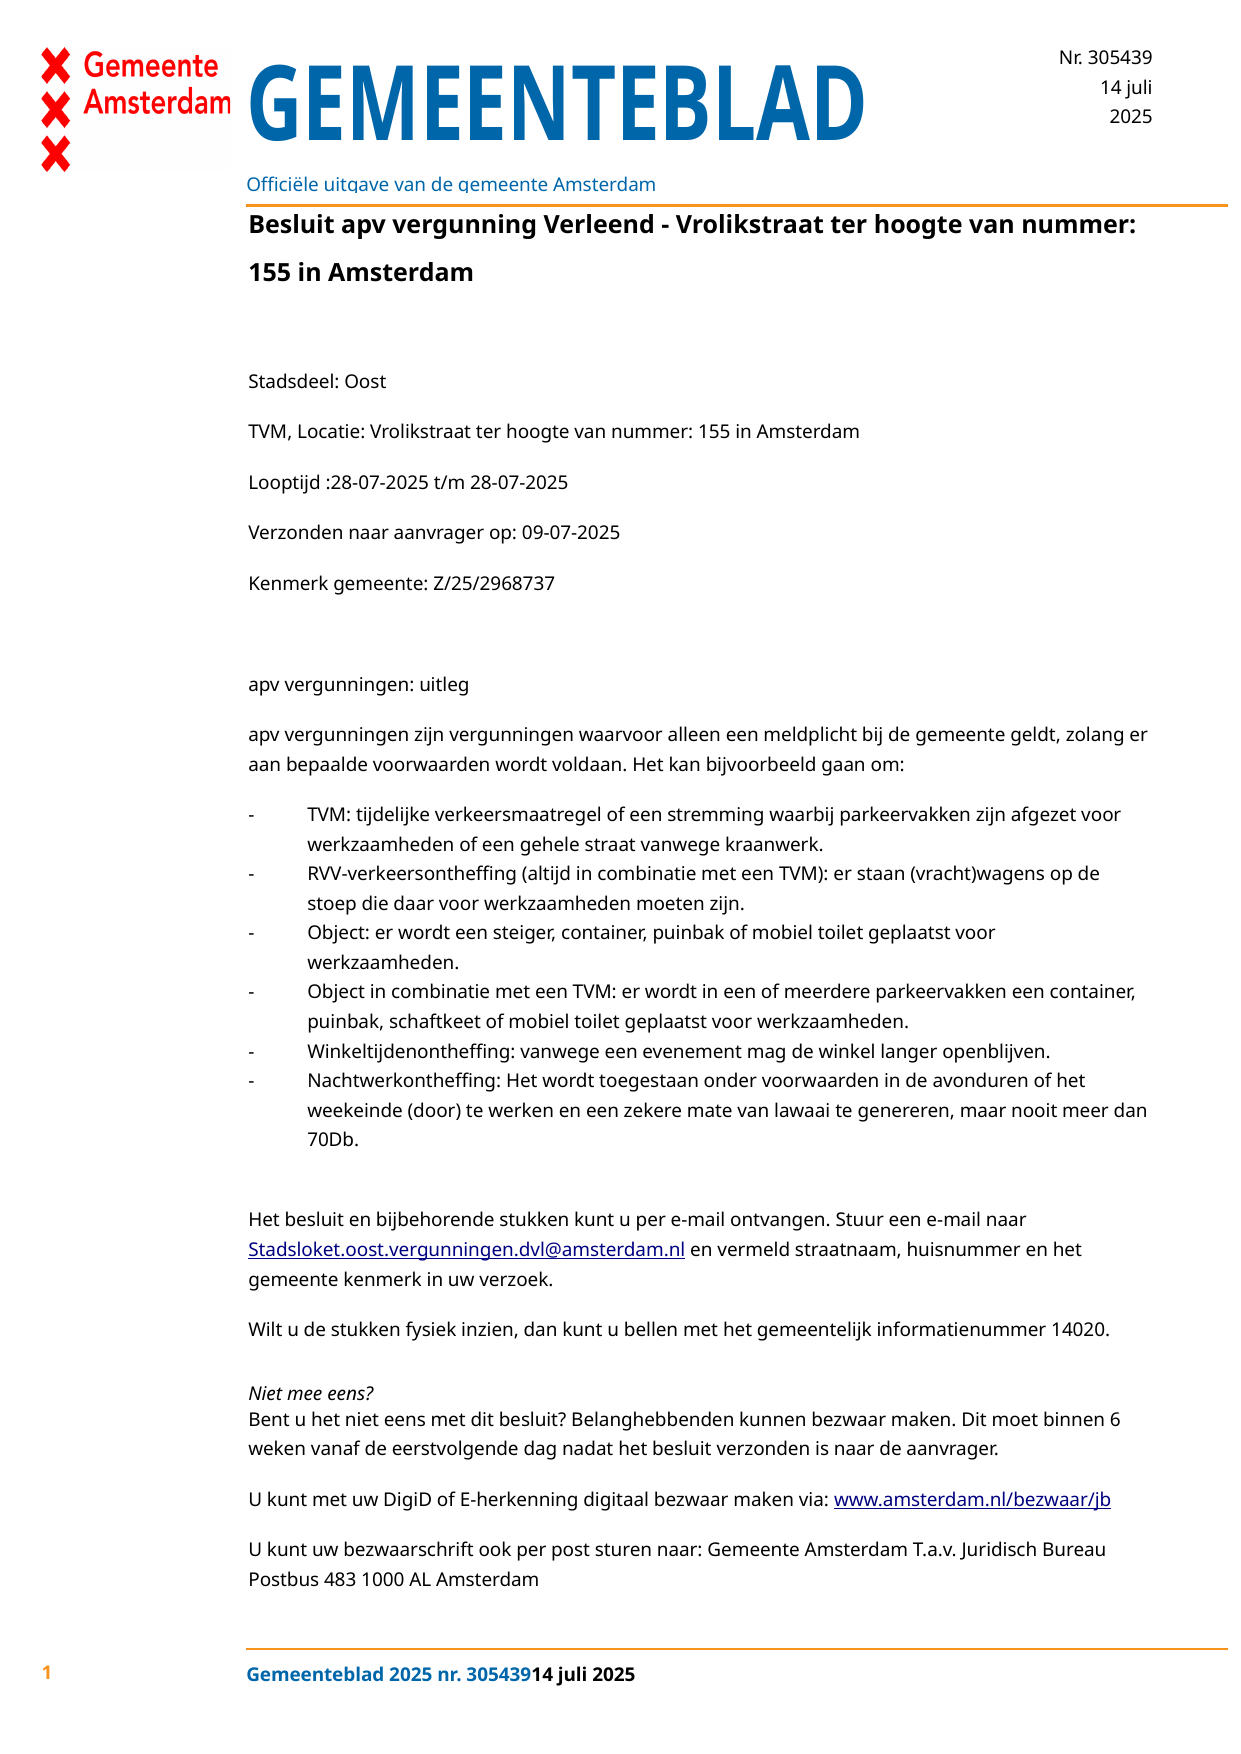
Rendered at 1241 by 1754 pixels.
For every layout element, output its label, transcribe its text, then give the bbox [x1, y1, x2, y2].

text Niet mee eens? [248, 1380, 1152, 1406]
text Verzonden naar aanvrager op: 09-07-2025 [248, 519, 1152, 545]
text apv vergunningen zijn vergunningen waarvoor alleen een meldplicht bij de gemeente geldt, zolang er aan bepaalde voorwaarden wordt voldaan. Het kan bijvoorbeeld gaan om: [248, 721, 1152, 777]
list Object in combinatie met een TVM: er wordt in een of meerdere parkeervakken een container, puinbak, schaftkeet of mobiel toilet geplaatst voor werkzaamheden. [248, 979, 1152, 1034]
picture [41, 47, 231, 172]
text Het besluit en bijbehorende stukken kunt u per e-mail ontvangen. Stuur een e-mail naar Stadsloket.oost.vergunningen.dvl@amsterdam.nl en vermeld straatnaam, huisnummer en het gemeente kenmerk in uw verzoek. [248, 1207, 1152, 1292]
text Looptijd :28-07-2025 t/m 28-07-2025 [248, 469, 1152, 495]
list Object: er wordt een steiger, container, puinbak of mobiel toilet geplaatst voor werkzaamheden. [248, 919, 1152, 975]
text Bent u het niet eens met dit besluit? Belanghebbenden kunnen bezwaar maken. Dit moet binnen 6 weken vanaf de eerstvolgende dag nadat het besluit verzonden is naar de aanvrager. [248, 1406, 1152, 1461]
text Kenmerk gemeente: Z/25/2968737 [248, 570, 1152, 596]
text Stadsdeel: Oost [248, 368, 1152, 394]
text U kunt met uw DigiD of E-herkenning digitaal bezwaar maken via: www.amsterdam.nl/bezwaar/jb [248, 1486, 1152, 1512]
text Wilt u de stukken fysiek inzien, dan kunt u bellen met het gemeentelijk informatienummer 14020. [248, 1316, 1152, 1342]
list RVV-verkeersontheffing (altijd in combinatie met een TVM): er staan (vracht)wagens op de stoep die daar voor werkzaamheden moeten zijn. [248, 860, 1152, 916]
text apv vergunningen: uitleg [248, 671, 1152, 697]
text U kunt uw bezwaarschrift ook per post sturen naar: Gemeente Amsterdam T.a.v. Juridisch Bureau Postbus 483 1000 AL Amsterdam [248, 1536, 1152, 1592]
list Nachtwerkontheffing: Het wordt toegestaan onder voorwaarden in de avonduren of het weekeinde (door) te werken en een zekere mate van lawaai te genereren, maar nooit meer dan 70Db. [248, 1067, 1152, 1152]
list TVM: tijdelijke verkeersmaatregel of een stremming waarbij parkeervakken zijn afgezet voor werkzaamheden of een gehele straat vanwege kraanwerk. [248, 801, 1152, 857]
text TVM, Locatie: Vrolikstraat ter hoogte van nummer: 155 in Amsterdam [248, 419, 1152, 444]
text Besluit apv vergunning Verleend - Vrolikstraat ter hoogte van nummer: 155 in Amsterdam [248, 207, 1152, 288]
list Winkeltijdenontheffing: vanwege een evenement mag de winkel langer openblijven. [248, 1038, 1152, 1064]
